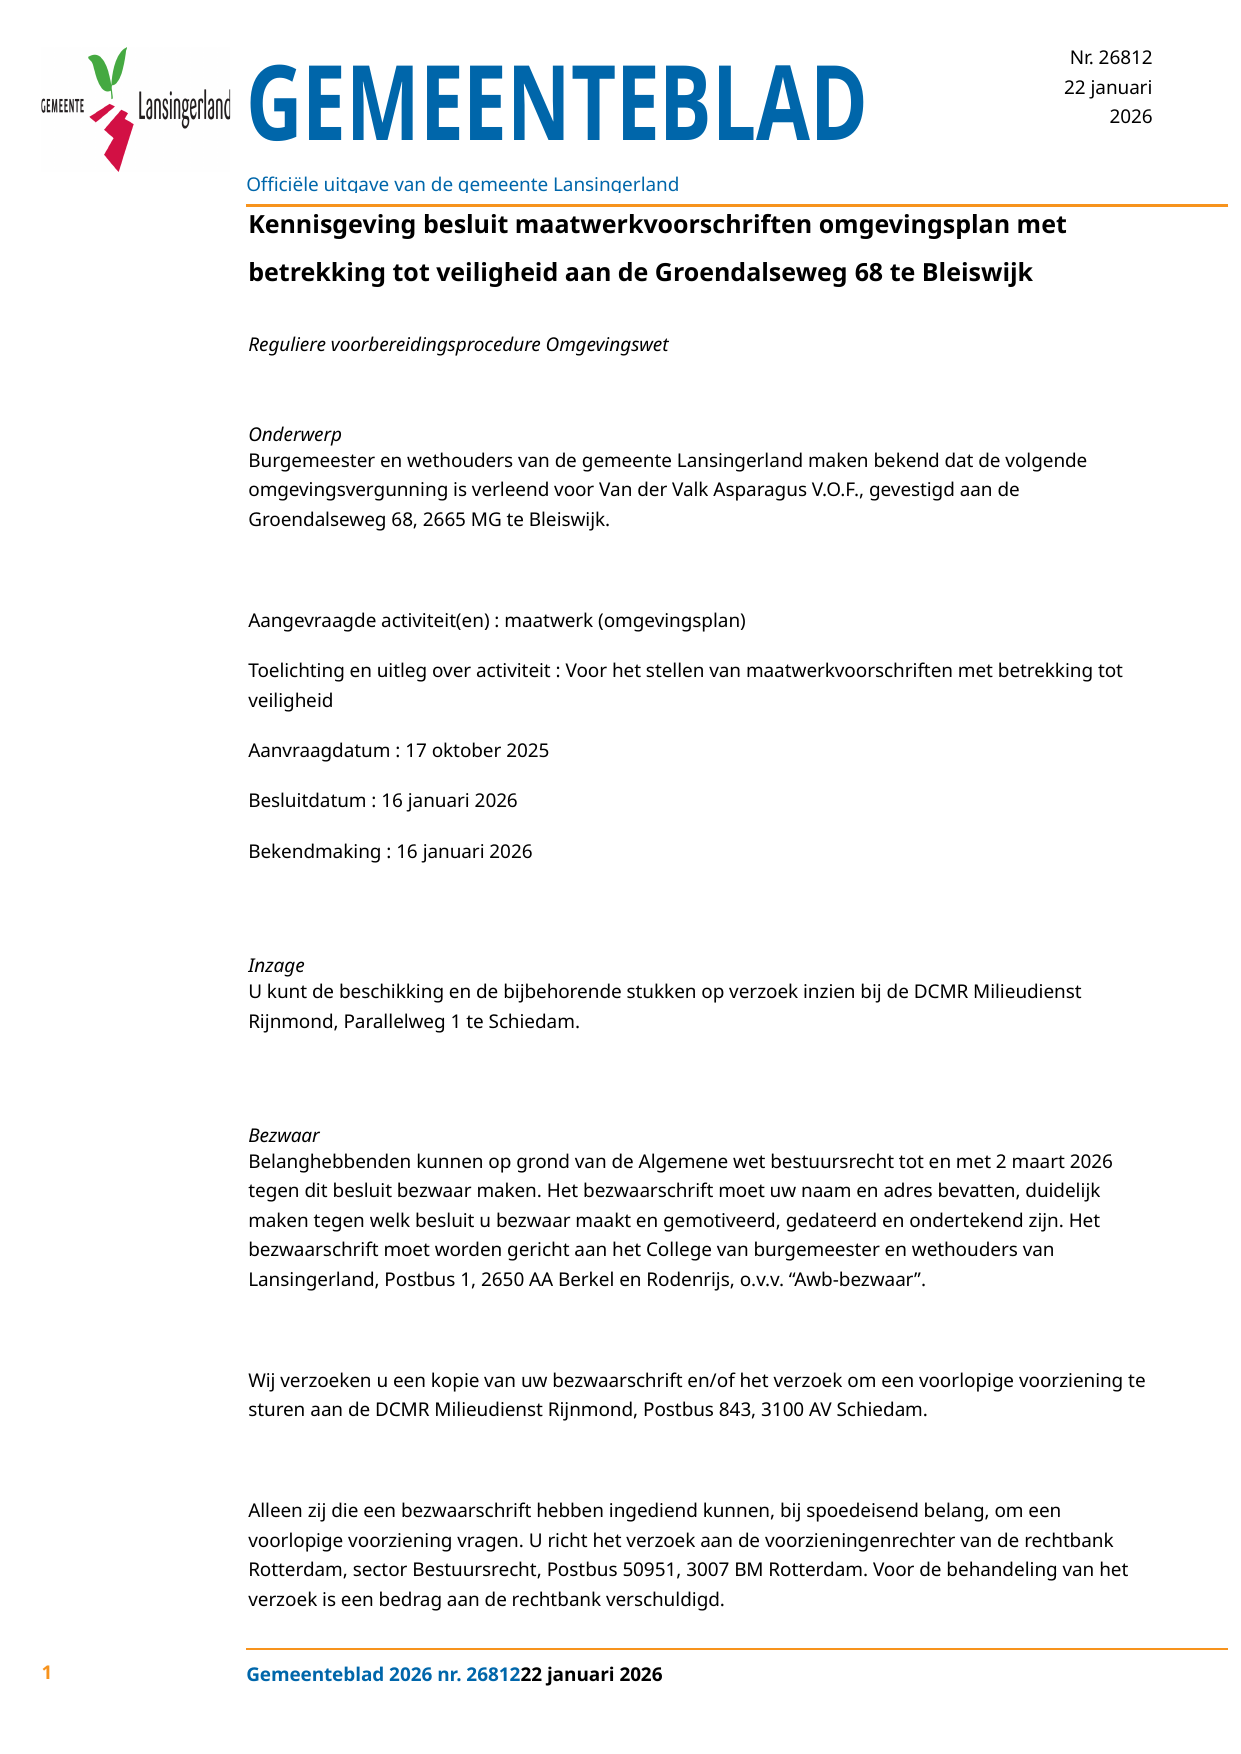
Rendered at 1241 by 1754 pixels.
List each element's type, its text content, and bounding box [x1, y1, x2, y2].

text Burgemeester en wethouders van de gemeente Lansingerland maken bekend dat de volgende omgevingsvergunning is verleend voor Van der Valk Asparagus V.O.F., gevestigd aan de Groendalseweg 68, 2665 MG te Bleiswijk. [248, 447, 1152, 532]
text Bekendmaking : 16 januari 2026 [248, 838, 1152, 864]
text Alleen zij die een bezwaarschrift hebben ingediend kunnen, bij spoedeisend belang, om een voorlopige voorziening vragen. U richt het verzoek aan de voorzieningenrechter van de rechtbank Rotterdam, sector Bestuursrecht, Postbus 50951, 3007 BM Rotterdam. Voor de behandeling van het verzoek is een bedrag aan de rechtbank verschuldigd. [248, 1497, 1152, 1612]
text Aanvraagdatum : 17 oktober 2025 [248, 737, 1152, 763]
text U kunt de beschikking en de bijbehorende stukken op verzoek inzien bij de DCMR Milieudienst Rijnmond, Parallelweg 1 te Schiedam. [248, 978, 1152, 1033]
text Belanghebbenden kunnen op grond van de Algemene wet bestuursrecht tot en met 2 maart 2026 tegen dit besluit bezwaar maken. Het bezwaarschrift moet uw naam en adres bevatten, duidelijk maken tegen welk besluit u bezwaar maakt en gemotiveerd, gedateerd en ondertekend zijn. Het bezwaarschrift moet worden gericht aan het College van burgemeester en wethouders van Lansingerland, Postbus 1, 2650 AA Berkel en Rodenrijs, o.v.v. “Awb-bezwaar”. [248, 1148, 1152, 1292]
text Bezwaar [248, 1122, 1152, 1148]
text Aangevraagde activiteit(en) : maatwerk (omgevingsplan) [248, 607, 1152, 633]
text Wij verzoeken u een kopie van uw bezwaarschrift en/of het verzoek om een voorlopige voorziening te sturen aan de DCMR Milieudienst Rijnmond, Postbus 843, 3100 AV Schiedam. [248, 1367, 1152, 1422]
text Kennisgeving besluit maatwerkvoorschriften omgevingsplan met betrekking tot veiligheid aan de Groendalseweg 68 te Bleiswijk [248, 207, 1152, 288]
text Toelichting en uitleg over activiteit : Voor het stellen van maatwerkvoorschriften met betrekking tot veiligheid [248, 657, 1152, 713]
text Reguliere voorbereidingsprocedure Omgevingswet [248, 331, 1152, 357]
picture [41, 47, 231, 172]
text Onderwerp [248, 421, 1152, 447]
text Inzage [248, 952, 1152, 978]
text Besluitdatum : 16 januari 2026 [248, 788, 1152, 813]
